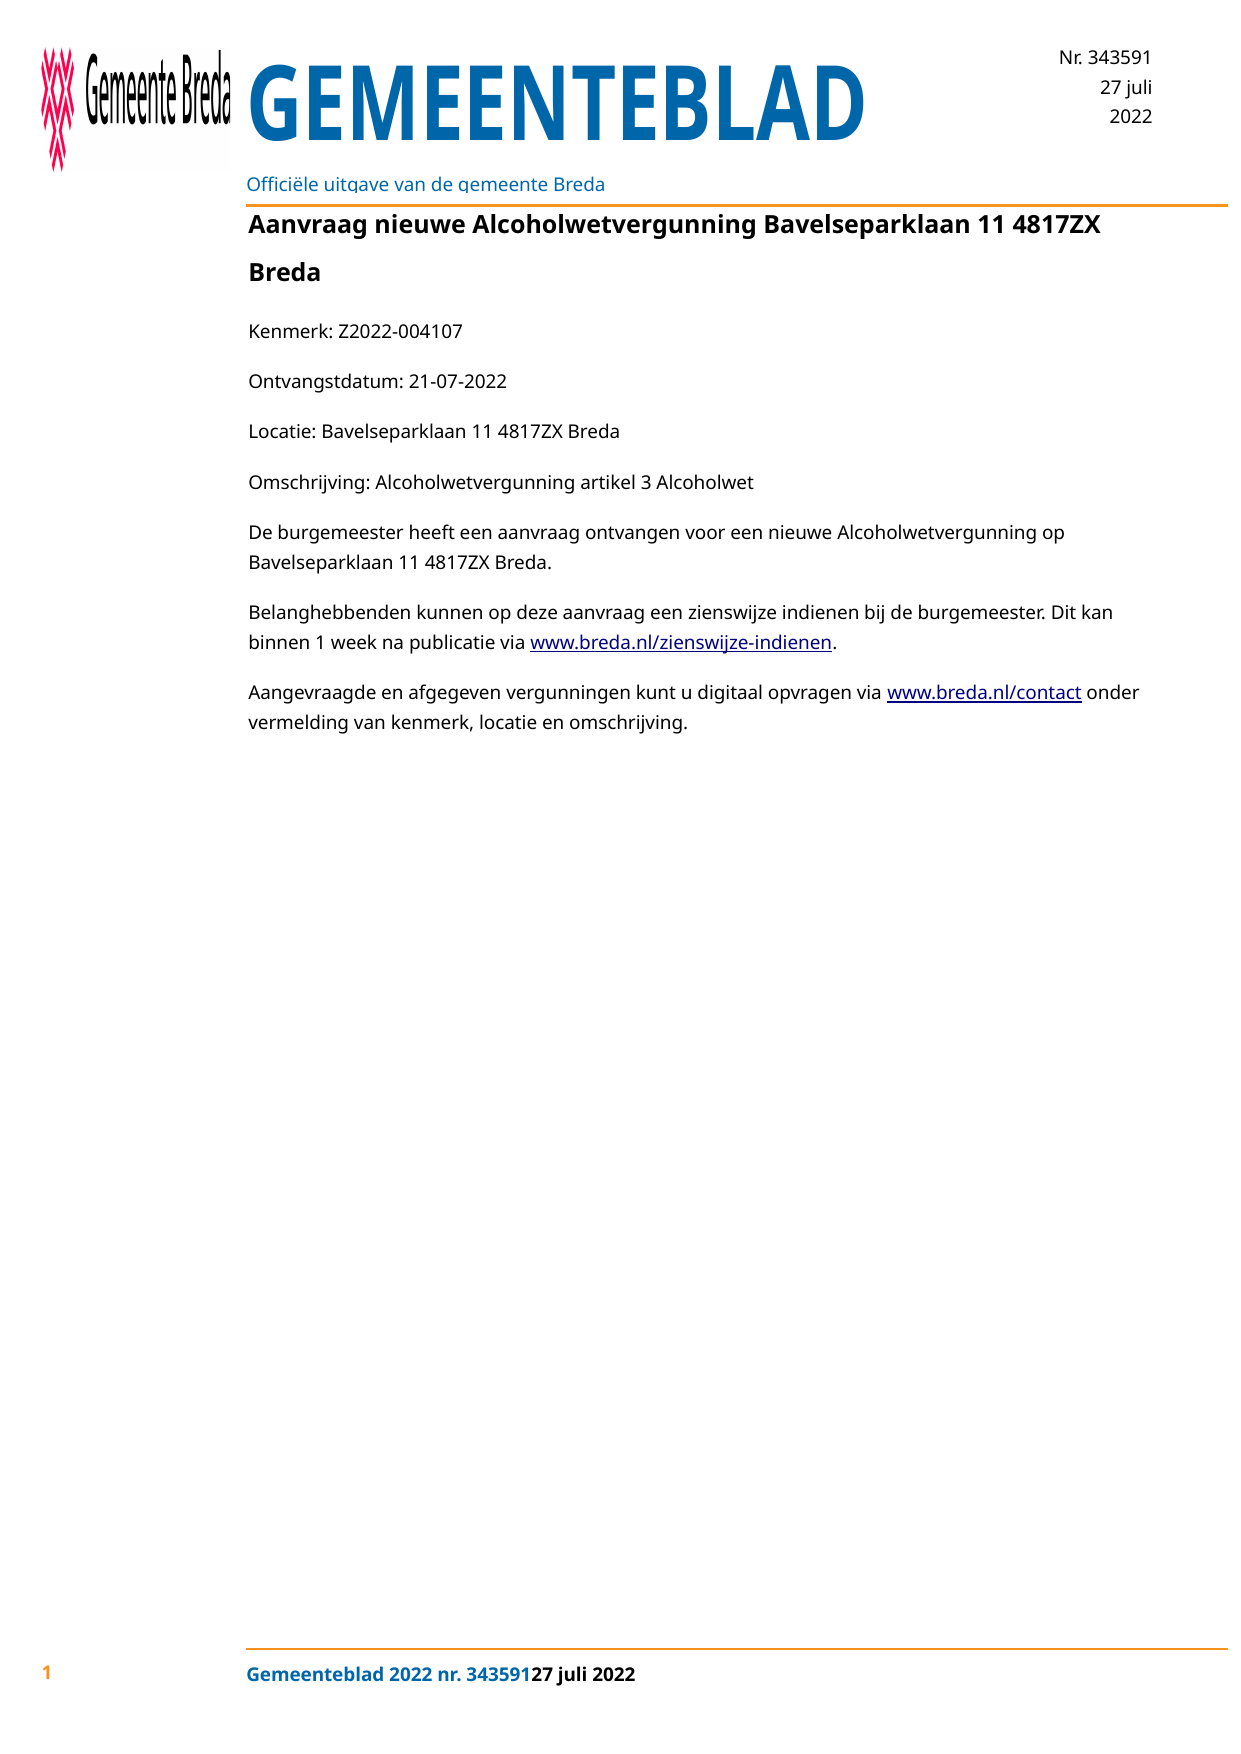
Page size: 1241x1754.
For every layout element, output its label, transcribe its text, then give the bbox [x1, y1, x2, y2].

text Locatie: Bavelseparklaan 11 4817ZX Breda [248, 419, 1152, 444]
text Ontvangstdatum: 21-07-2022 [248, 368, 1152, 394]
text De burgemeester heeft een aanvraag ontvangen voor een nieuwe Alcoholwetvergunning op Bavelseparklaan 11 4817ZX Breda. [248, 519, 1152, 575]
picture [41, 47, 231, 172]
text Aanvraag nieuwe Alcoholwetvergunning Bavelseparklaan 11 4817ZX Breda [248, 207, 1152, 288]
text Belanghebbenden kunnen op deze aanvraag een zienswijze indienen bij de burgemeester. Dit kan binnen 1 week na publicatie via www.breda.nl/zienswijze-indienen. [248, 599, 1152, 655]
text Omschrijving: Alcoholwetvergunning artikel 3 Alcoholwet [248, 469, 1152, 495]
text Aangevraagde en afgegeven vergunningen kunt u digitaal opvragen via www.breda.nl/contact onder vermelding van kenmerk, locatie en omschrijving. [248, 679, 1152, 735]
text Kenmerk: Z2022-004107 [248, 318, 1152, 344]
